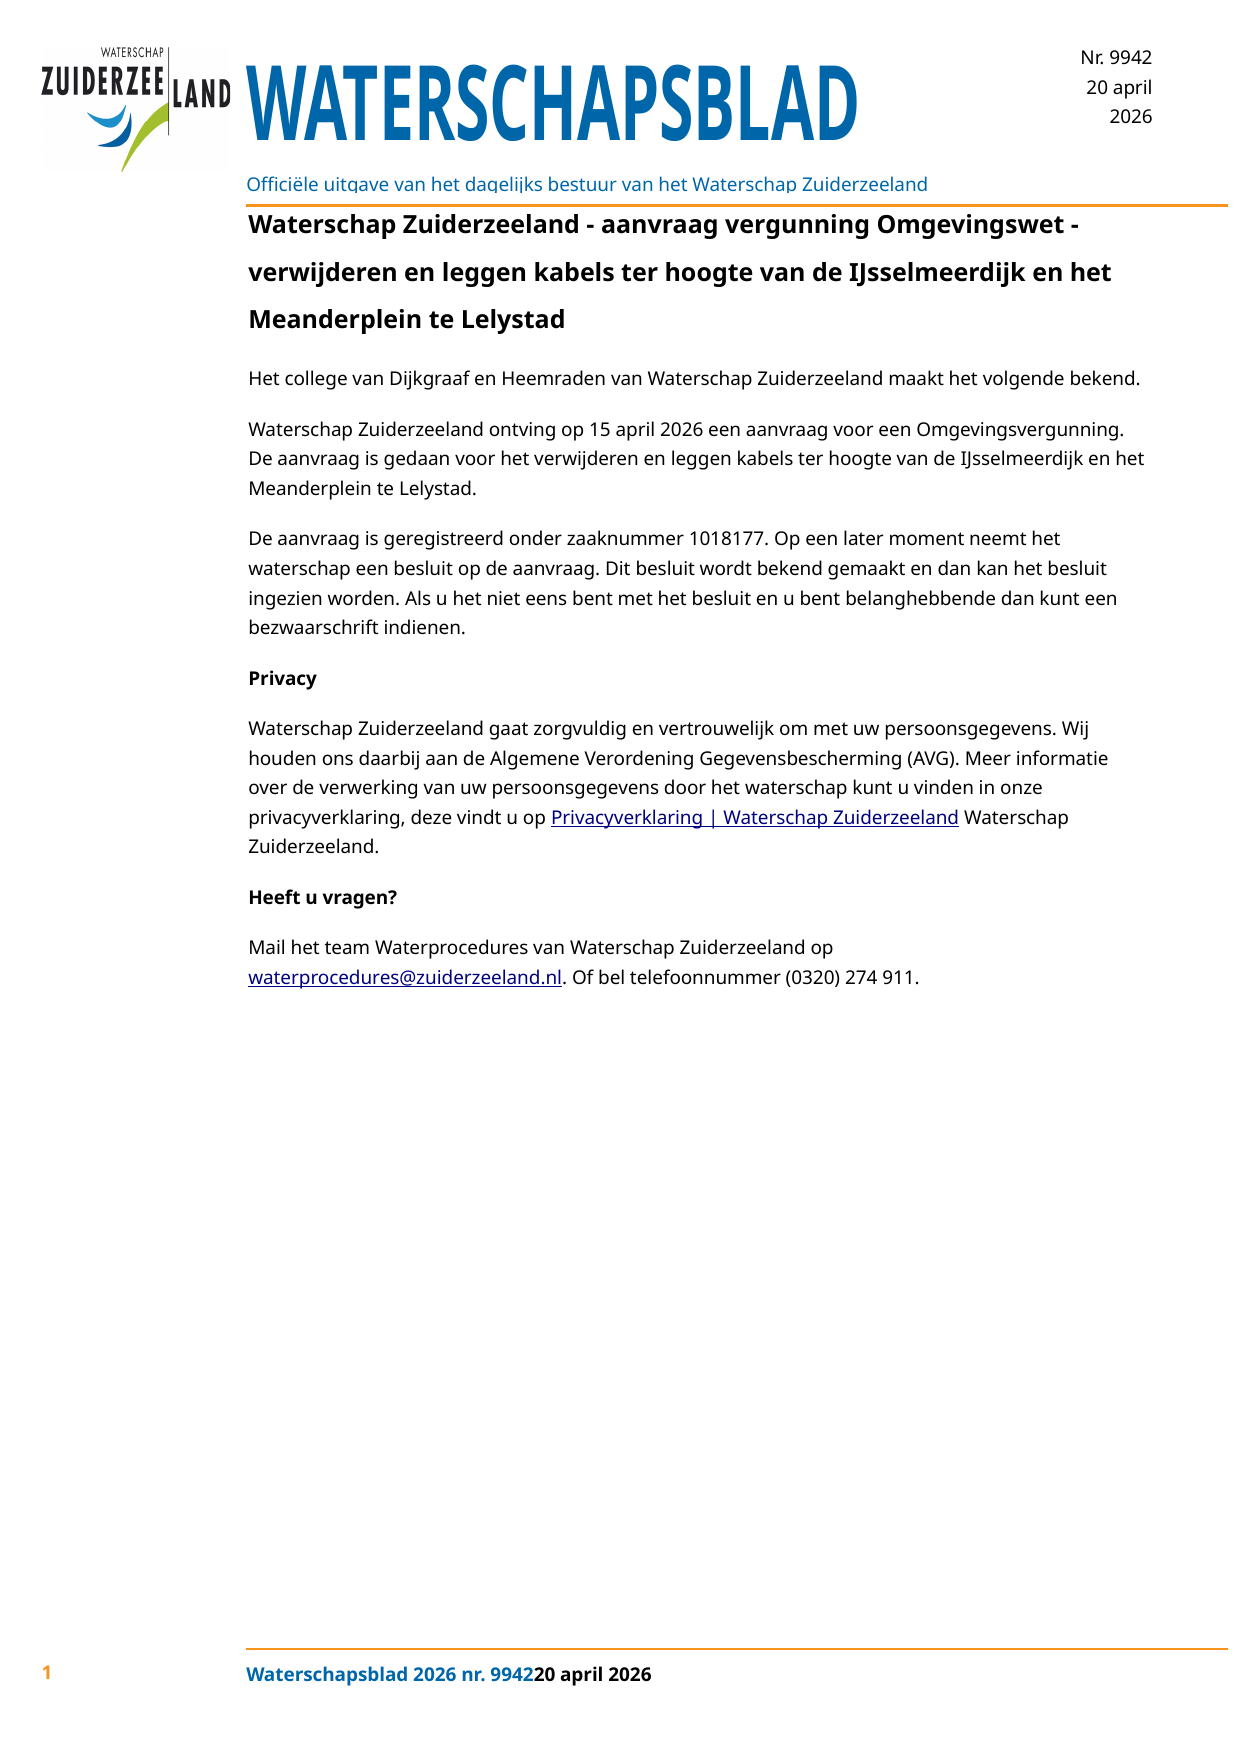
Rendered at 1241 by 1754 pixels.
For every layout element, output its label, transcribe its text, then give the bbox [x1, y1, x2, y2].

text Privacy [248, 665, 1152, 690]
text De aanvraag is geregistreerd onder zaaknummer 1018177. Op een later moment neemt het waterschap een besluit op de aanvraag. Dit besluit wordt bekend gemaakt en dan kan het besluit ingezien worden. Als u het niet eens bent met het besluit en u bent belanghebbende dan kunt een bezwaarschrift indienen. [248, 526, 1152, 640]
text Het college van Dijkgraaf en Heemraden van Waterschap Zuiderzeeland maakt het volgende bekend. [248, 366, 1152, 391]
text Waterschap Zuiderzeeland ontving op 15 april 2026 een aanvraag voor een Omgevingsvergunning. De aanvraag is gedaan voor het verwijderen en leggen kabels ter hoogte van de IJsselmeerdijk en het Meanderplein te Lelystad. [248, 416, 1152, 501]
picture [41, 47, 231, 172]
text Waterschap Zuiderzeeland - aanvraag vergunning Omgevingswet - verwijderen en leggen kabels ter hoogte van de IJsselmeerdijk en het Meanderplein te Lelystad [248, 207, 1152, 336]
text Heeft u vragen? [248, 884, 1152, 909]
text Mail het team Waterprocedures van Waterschap Zuiderzeeland op waterprocedures@zuiderzeeland.nl. Of bel telefoonnummer (0320) 274 911. [248, 934, 1152, 989]
text Waterschap Zuiderzeeland gaat zorgvuldig en vertrouwelijk om met uw persoonsgegevens. Wij houden ons daarbij aan de Algemene Verordening Gegevensbescherming (AVG). Meer informatie over de verwerking van uw persoonsgegevens door het waterschap kunt u vinden in onze privacyverklaring, deze vindt u op Privacyverklaring | Waterschap Zuiderzeeland Waterschap Zuiderzeeland. [248, 715, 1152, 859]
